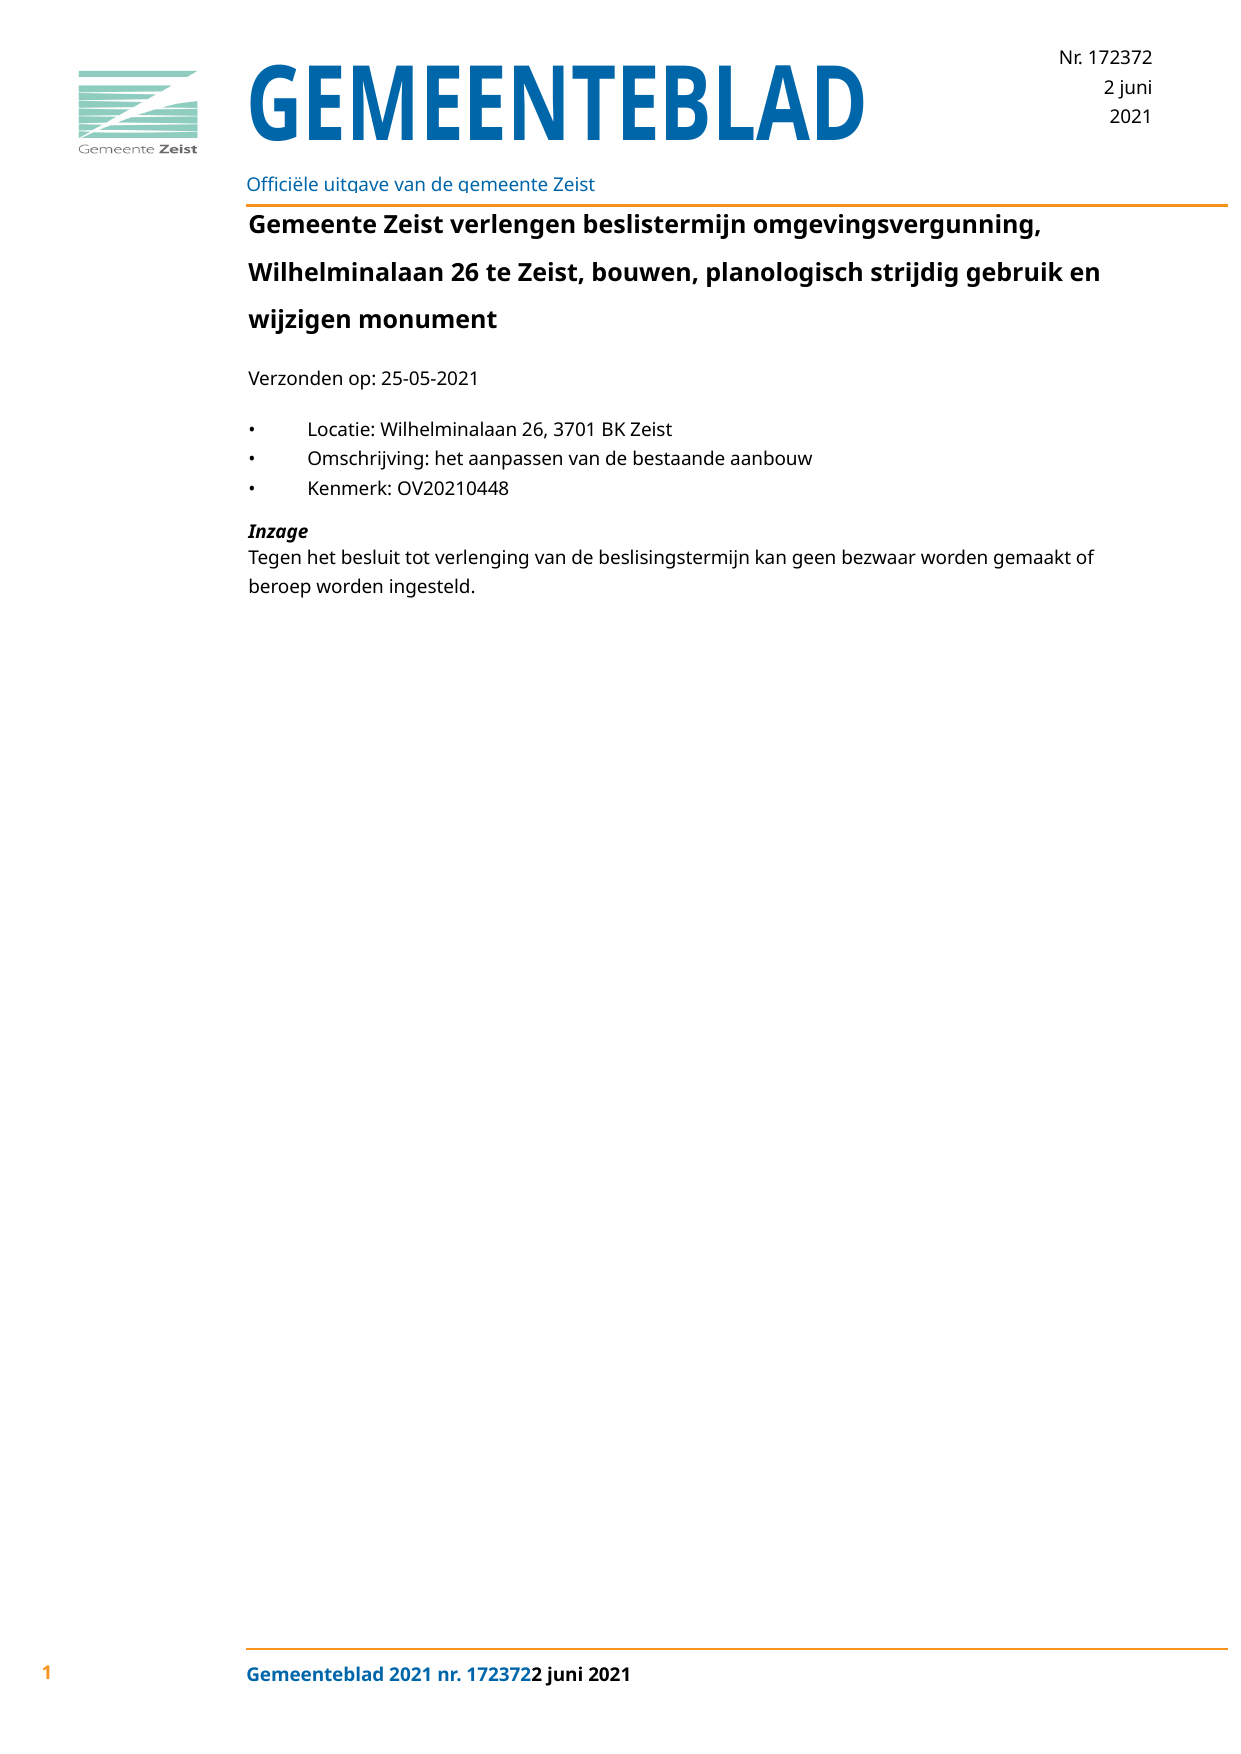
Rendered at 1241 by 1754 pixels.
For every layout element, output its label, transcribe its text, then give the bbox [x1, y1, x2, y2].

text Verzonden op: 25-05-2021 [248, 366, 1152, 391]
text Gemeente Zeist verlengen beslistermijn omgevingsvergunning, Wilhelminalaan 26 te Zeist, bouwen, planologisch strijdig gebruik en wijzigen monument [248, 207, 1152, 336]
text Inzage [248, 518, 1152, 544]
picture [41, 47, 231, 172]
text Tegen het besluit tot verlenging van de beslisingstermijn kan geen bezwaar worden gemaakt of beroep worden ingesteld. [248, 544, 1152, 599]
list Locatie: Wilhelminalaan 26, 3701 BK Zeist [248, 416, 1152, 442]
list Kenmerk: OV20210448 [248, 475, 1152, 501]
list Omschrijving: het aanpassen van de bestaande aanbouw [248, 446, 1152, 471]
